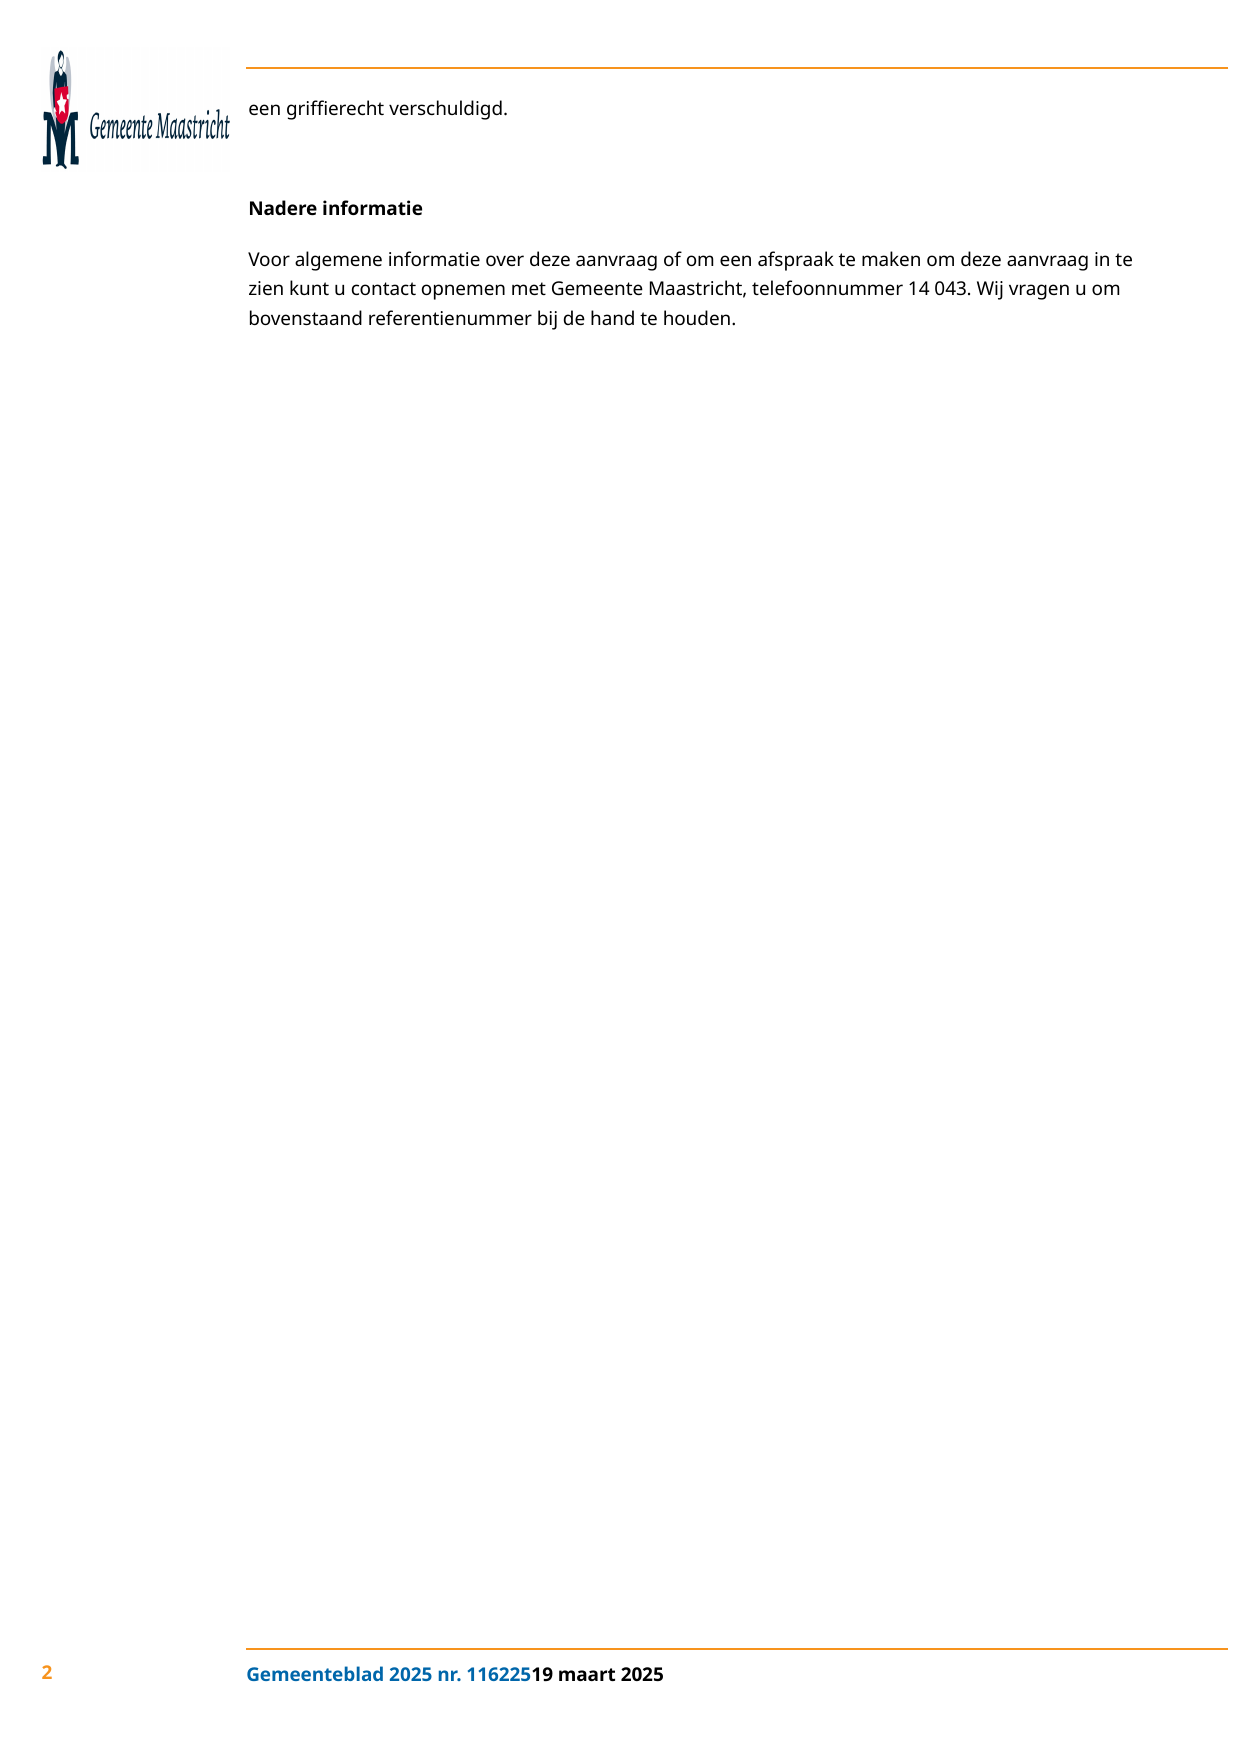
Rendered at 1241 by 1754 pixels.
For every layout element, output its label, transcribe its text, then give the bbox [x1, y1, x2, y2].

text Nadere informatie [248, 196, 1152, 221]
text een griffierecht verschuldigd. [248, 95, 1152, 121]
picture [41, 47, 231, 172]
text Voor algemene informatie over deze aanvraag of om een afspraak te maken om deze aanvraag in te zien kunt u contact opnemen met Gemeente Maastricht, telefoonnummer 14 043. Wij vragen u om bovenstaand referentienummer bij de hand te houden. [248, 246, 1152, 331]
